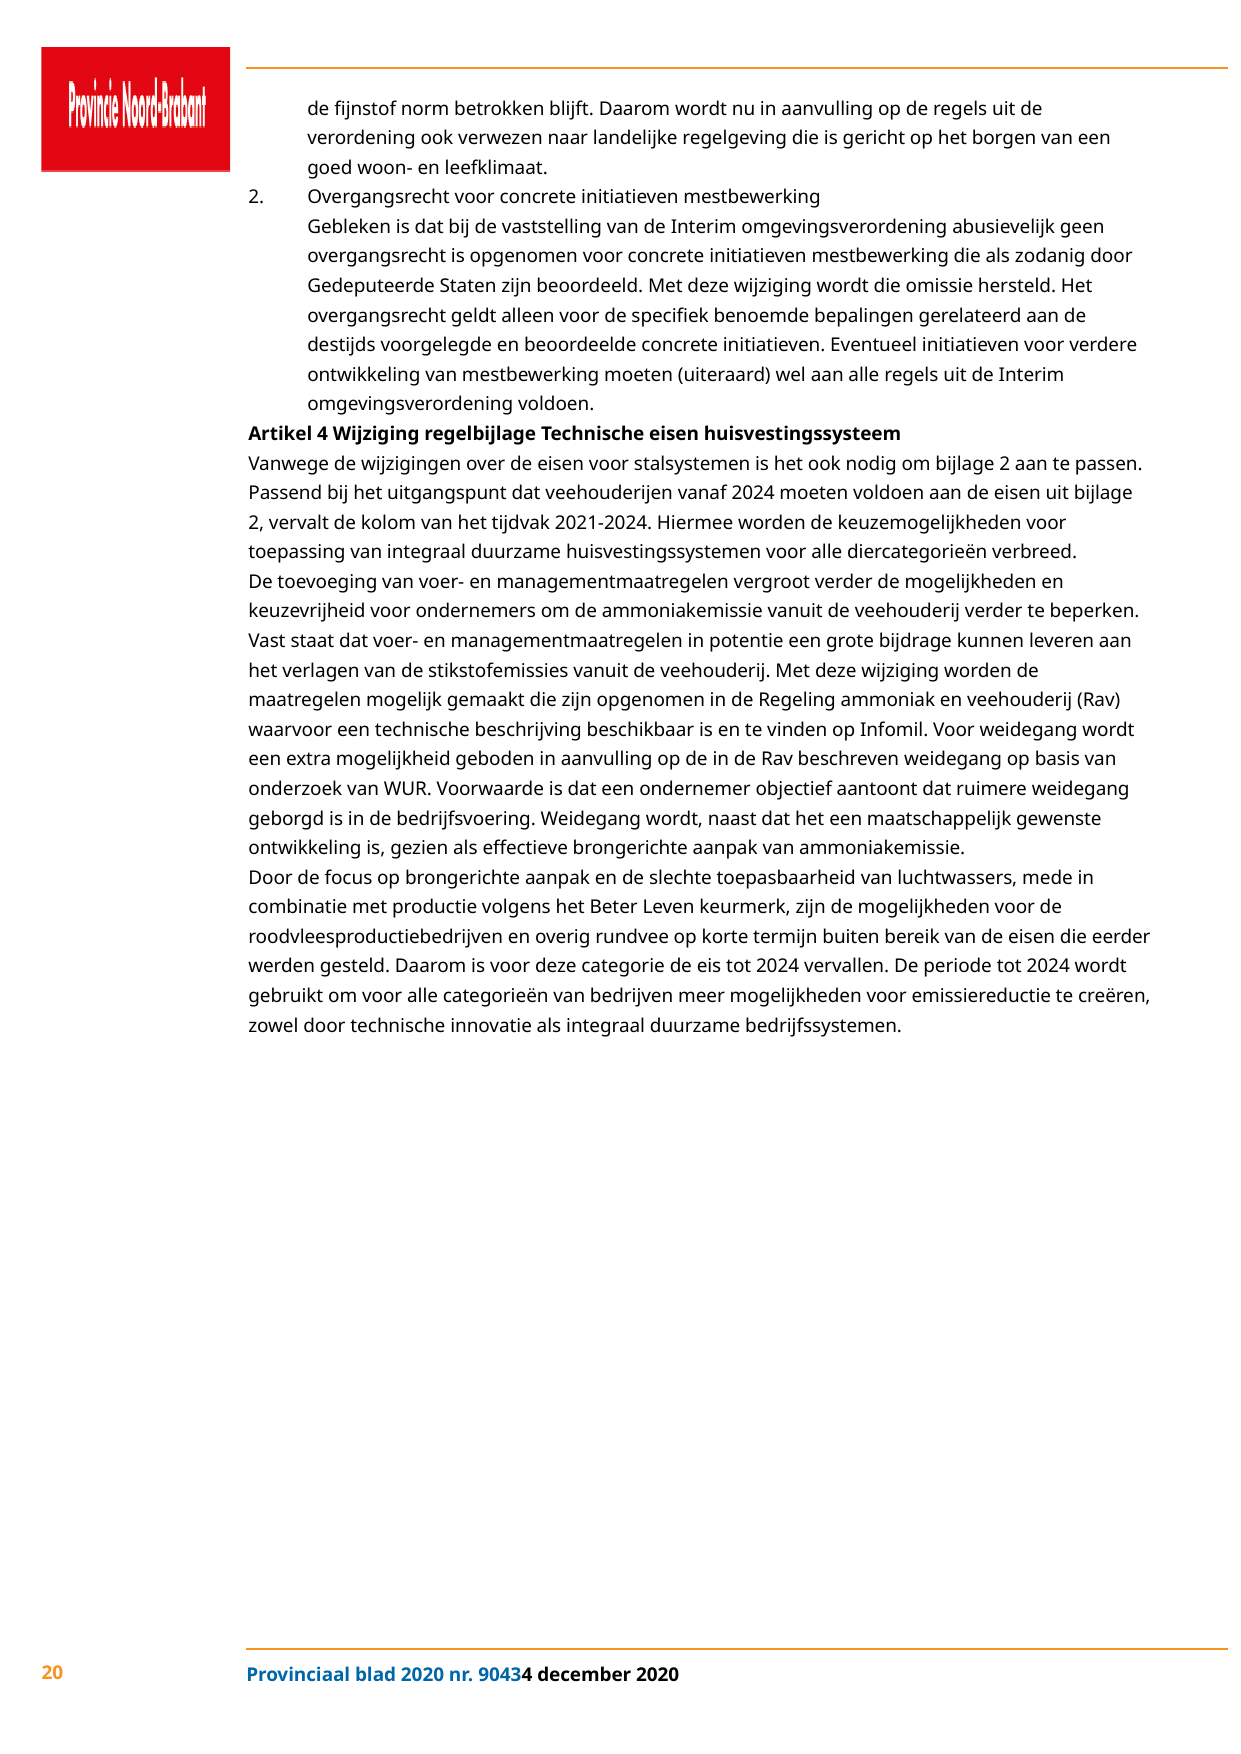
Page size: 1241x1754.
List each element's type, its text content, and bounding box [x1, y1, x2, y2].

list Overgangsrecht voor concrete initiatieven mestbewerking [248, 183, 1152, 209]
picture [41, 47, 231, 172]
text Artikel 4 Wijziging regelbijlage Technische eisen huisvestingssysteem [248, 420, 1152, 446]
text Door de focus op brongerichte aanpak en de slechte toepasbaarheid van luchtwassers, mede in combinatie met productie volgens het Beter Leven keurmerk, zijn de mogelijkheden voor de roodvleesproductiebedrijven en overig rundvee op korte termijn buiten bereik van de eisen die eerder werden gesteld. Daarom is voor deze categorie de eis tot 2024 vervallen. De periode tot 2024 wordt gebruikt om voor alle categorieën van bedrijven meer mogelijkheden voor emissiereductie te creëren, zowel door technische innovatie als integraal duurzame bedrijfssystemen. [248, 864, 1152, 1038]
text Vanwege de wijzigingen over de eisen voor stalsystemen is het ook nodig om bijlage 2 aan te passen. Passend bij het uitgangspunt dat veehouderijen vanaf 2024 moeten voldoen aan de eisen uit bijlage 2, vervalt de kolom van het tijdvak 2021-2024. Hiermee worden de keuzemogelijkheden voor toepassing van integraal duurzame huisvestingssystemen voor alle diercategorieën verbreed. [248, 450, 1152, 564]
list de fijnstof norm betrokken blijft. Daarom wordt nu in aanvulling op de regels uit de verordening ook verwezen naar landelijke regelgeving die is gericht op het borgen van een goed woon- en leefklimaat. [248, 95, 1152, 180]
list Gebleken is dat bij de vaststelling van de Interim omgevingsverordening abusievelijk geen overgangsrecht is opgenomen voor concrete initiatieven mestbewerking die als zodanig door Gedeputeerde Staten zijn beoordeeld. Met deze wijziging wordt die omissie hersteld. Het overgangsrecht geldt alleen voor de specifiek benoemde bepalingen gerelateerd aan de destijds voorgelegde en beoordeelde concrete initiatieven. Eventueel initiatieven voor verdere ontwikkeling van mestbewerking moeten (uiteraard) wel aan alle regels uit de Interim omgevingsverordening voldoen. [248, 213, 1152, 416]
text De toevoeging van voer- en managementmaatregelen vergroot verder de mogelijkheden en keuzevrijheid voor ondernemers om de ammoniakemissie vanuit de veehouderij verder te beperken. Vast staat dat voer- en managementmaatregelen in potentie een grote bijdrage kunnen leveren aan het verlagen van de stikstofemissies vanuit de veehouderij. Met deze wijziging worden de maatregelen mogelijk gemaakt die zijn opgenomen in de Regeling ammoniak en veehouderij (Rav) waarvoor een technische beschrijving beschikbaar is en te vinden op Infomil. Voor weidegang wordt een extra mogelijkheid geboden in aanvulling op de in de Rav beschreven weidegang op basis van onderzoek van WUR. Voorwaarde is dat een ondernemer objectief aantoont dat ruimere weidegang geborgd is in de bedrijfsvoering. Weidegang wordt, naast dat het een maatschappelijk gewenste ontwikkeling is, gezien als effectieve brongerichte aanpak van ammoniakemissie. [248, 568, 1152, 860]
